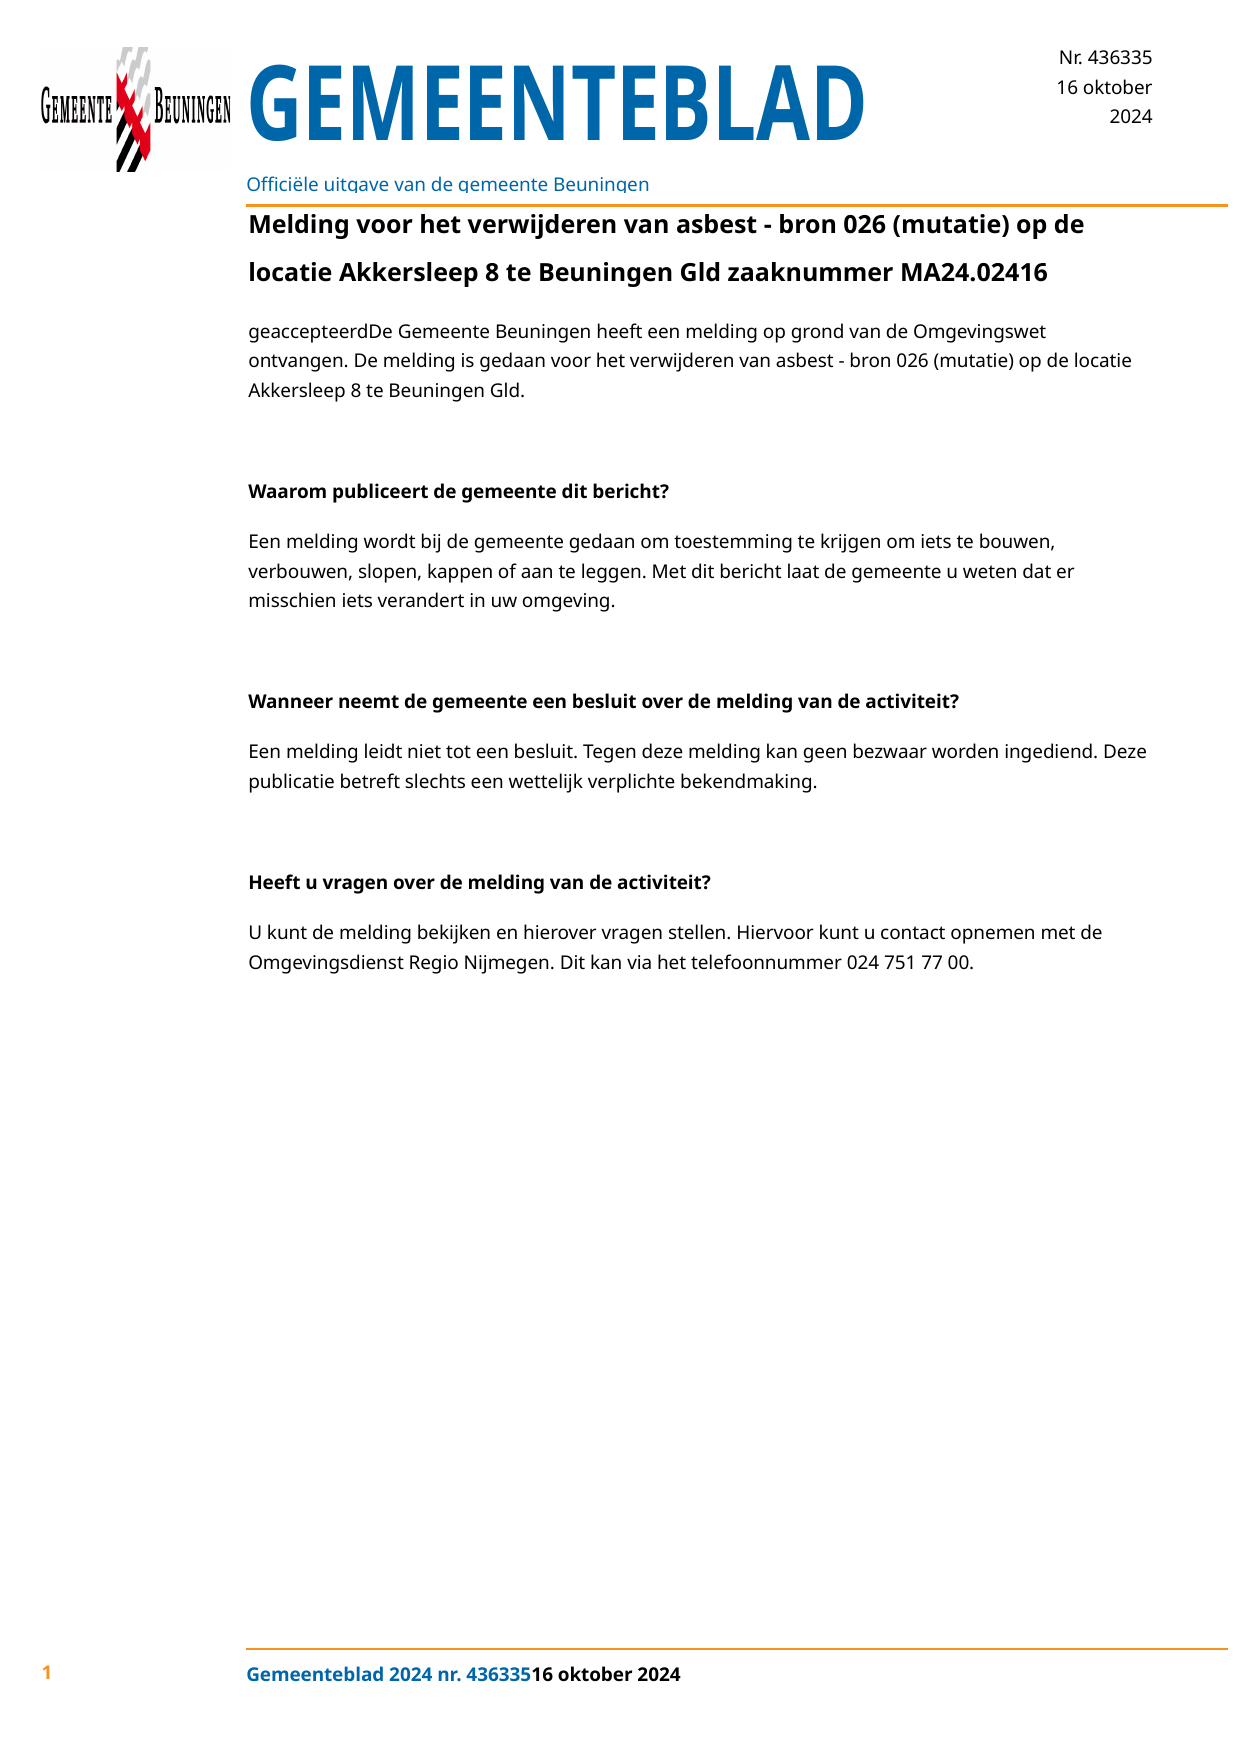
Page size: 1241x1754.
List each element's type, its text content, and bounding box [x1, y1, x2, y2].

text Een melding wordt bij de gemeente gedaan om toestemming te krijgen om iets te bouwen, verbouwen, slopen, kappen of aan te leggen. Met dit bericht laat de gemeente u weten dat er misschien iets verandert in uw omgeving. [248, 528, 1152, 613]
text Waarom publiceert de gemeente dit bericht? [248, 478, 1152, 504]
text geaccepteerdDe Gemeente Beuningen heeft een melding op grond van de Omgevingswet ontvangen. De melding is gedaan voor het verwijderen van asbest - bron 026 (mutatie) op de locatie Akkersleep 8 te Beuningen Gld. [248, 318, 1152, 403]
picture [41, 47, 231, 172]
text Melding voor het verwijderen van asbest - bron 026 (mutatie) op de locatie Akkersleep 8 te Beuningen Gld zaaknummer MA24.02416 [248, 207, 1152, 288]
text Heeft u vragen over de melding van de activiteit? [248, 869, 1152, 895]
text U kunt de melding bekijken en hierover vragen stellen. Hiervoor kunt u contact opnemen met de Omgevingsdienst Regio Nijmegen. Dit kan via het telefoonnummer 024 751 77 00. [248, 919, 1152, 975]
text Een melding leidt niet tot een besluit. Tegen deze melding kan geen bezwaar worden ingediend. Deze publicatie betreft slechts een wettelijk verplichte bekendmaking. [248, 739, 1152, 794]
text Wanneer neemt de gemeente een besluit over de melding van de activiteit? [248, 688, 1152, 714]
